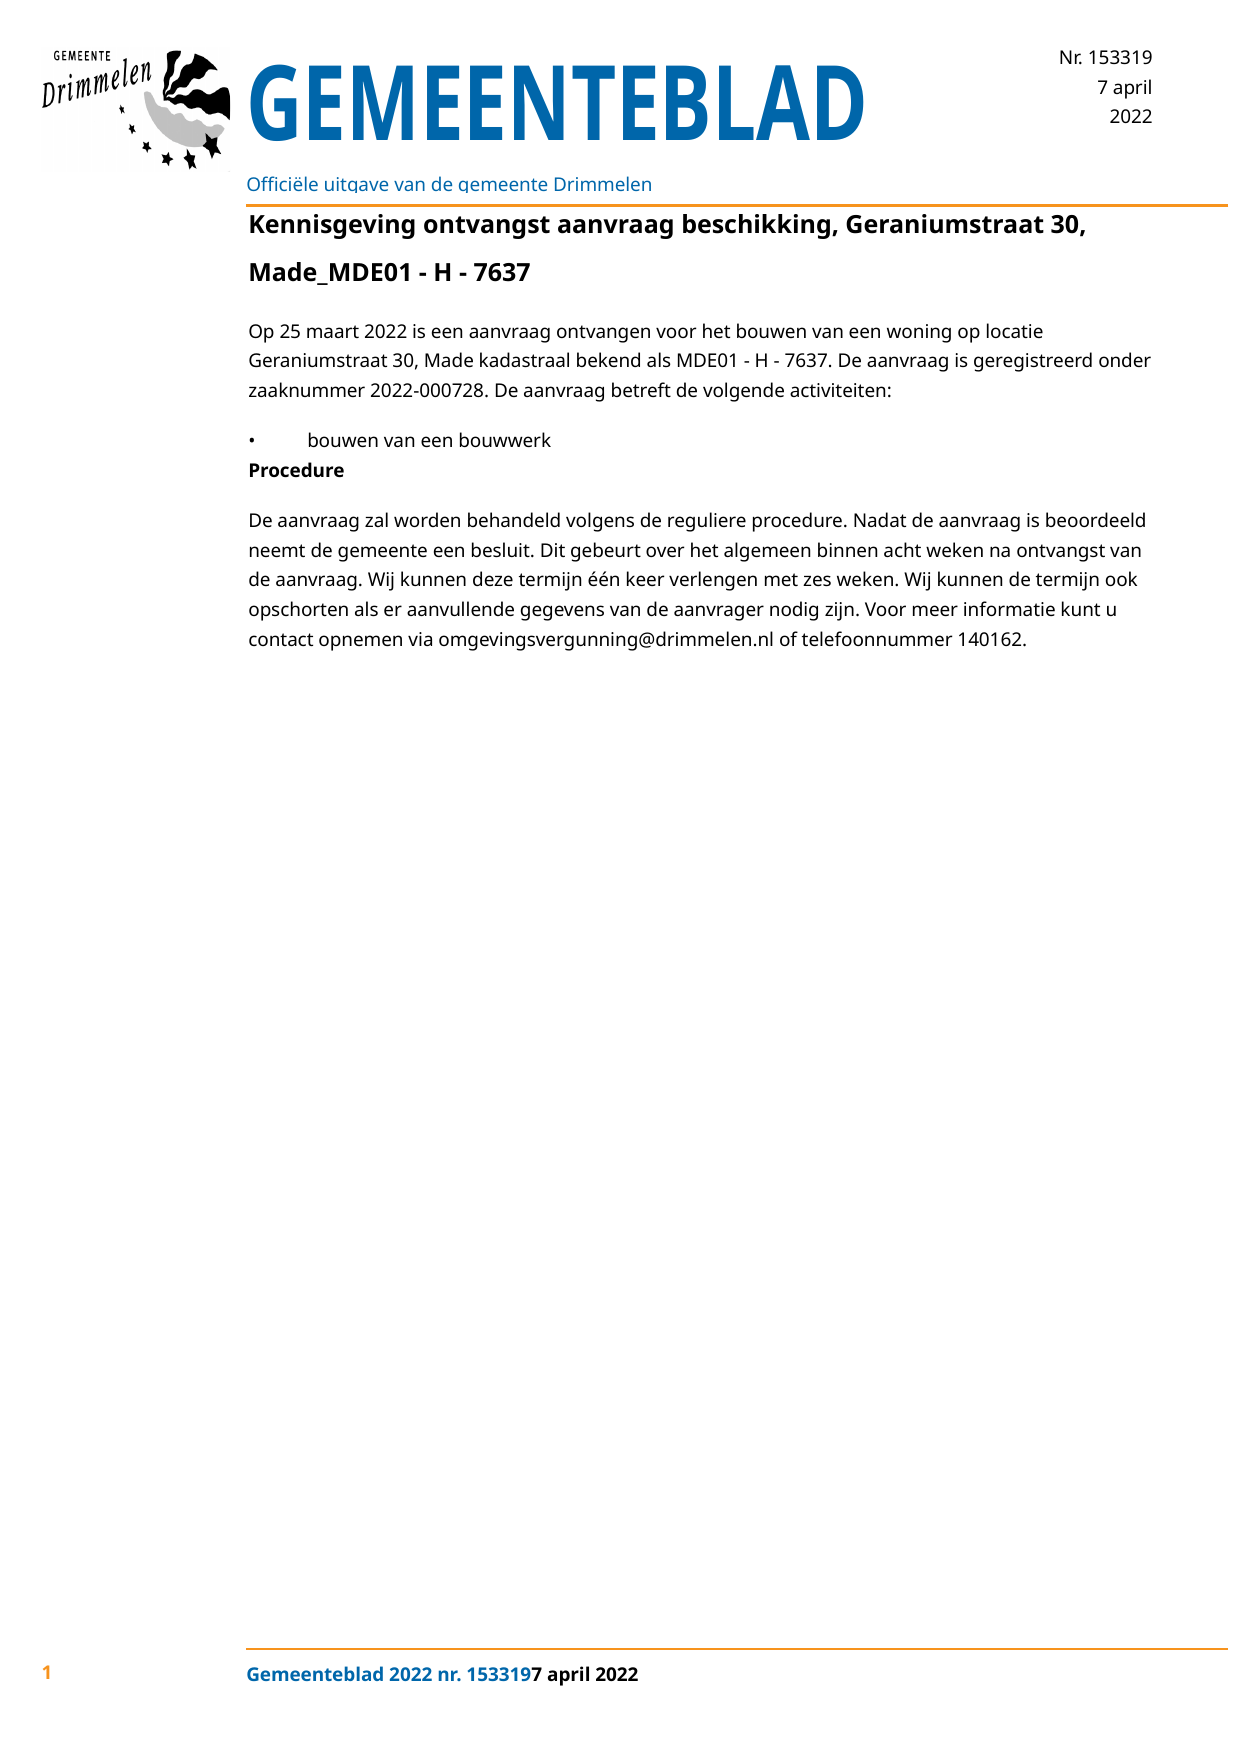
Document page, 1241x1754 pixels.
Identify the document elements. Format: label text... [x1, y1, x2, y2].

text Procedure [248, 457, 1152, 483]
text De aanvraag zal worden behandeld volgens de reguliere procedure. Nadat de aanvraag is beoordeeld neemt de gemeente een besluit. Dit gebeurt over het algemeen binnen acht weken na ontvangst van de aanvraag. Wij kunnen deze termijn één keer verlengen met zes weken. Wij kunnen de termijn ook opschorten als er aanvullende gegevens van de aanvrager nodig zijn. Voor meer informatie kunt u contact opnemen via omgevingsvergunning@drimmelen.nl of telefoonnummer 140162. [248, 507, 1152, 652]
list bouwen van een bouwwerk [248, 427, 1152, 453]
text Kennisgeving ontvangst aanvraag beschikking, Geraniumstraat 30, Made_MDE01 - H - 7637 [248, 207, 1152, 288]
picture [41, 47, 231, 172]
text Op 25 maart 2022 is een aanvraag ontvangen voor het bouwen van een woning op locatie Geraniumstraat 30, Made kadastraal bekend als MDE01 - H - 7637. De aanvraag is geregistreerd onder zaaknummer 2022-000728. De aanvraag betreft de volgende activiteiten: [248, 318, 1152, 403]
